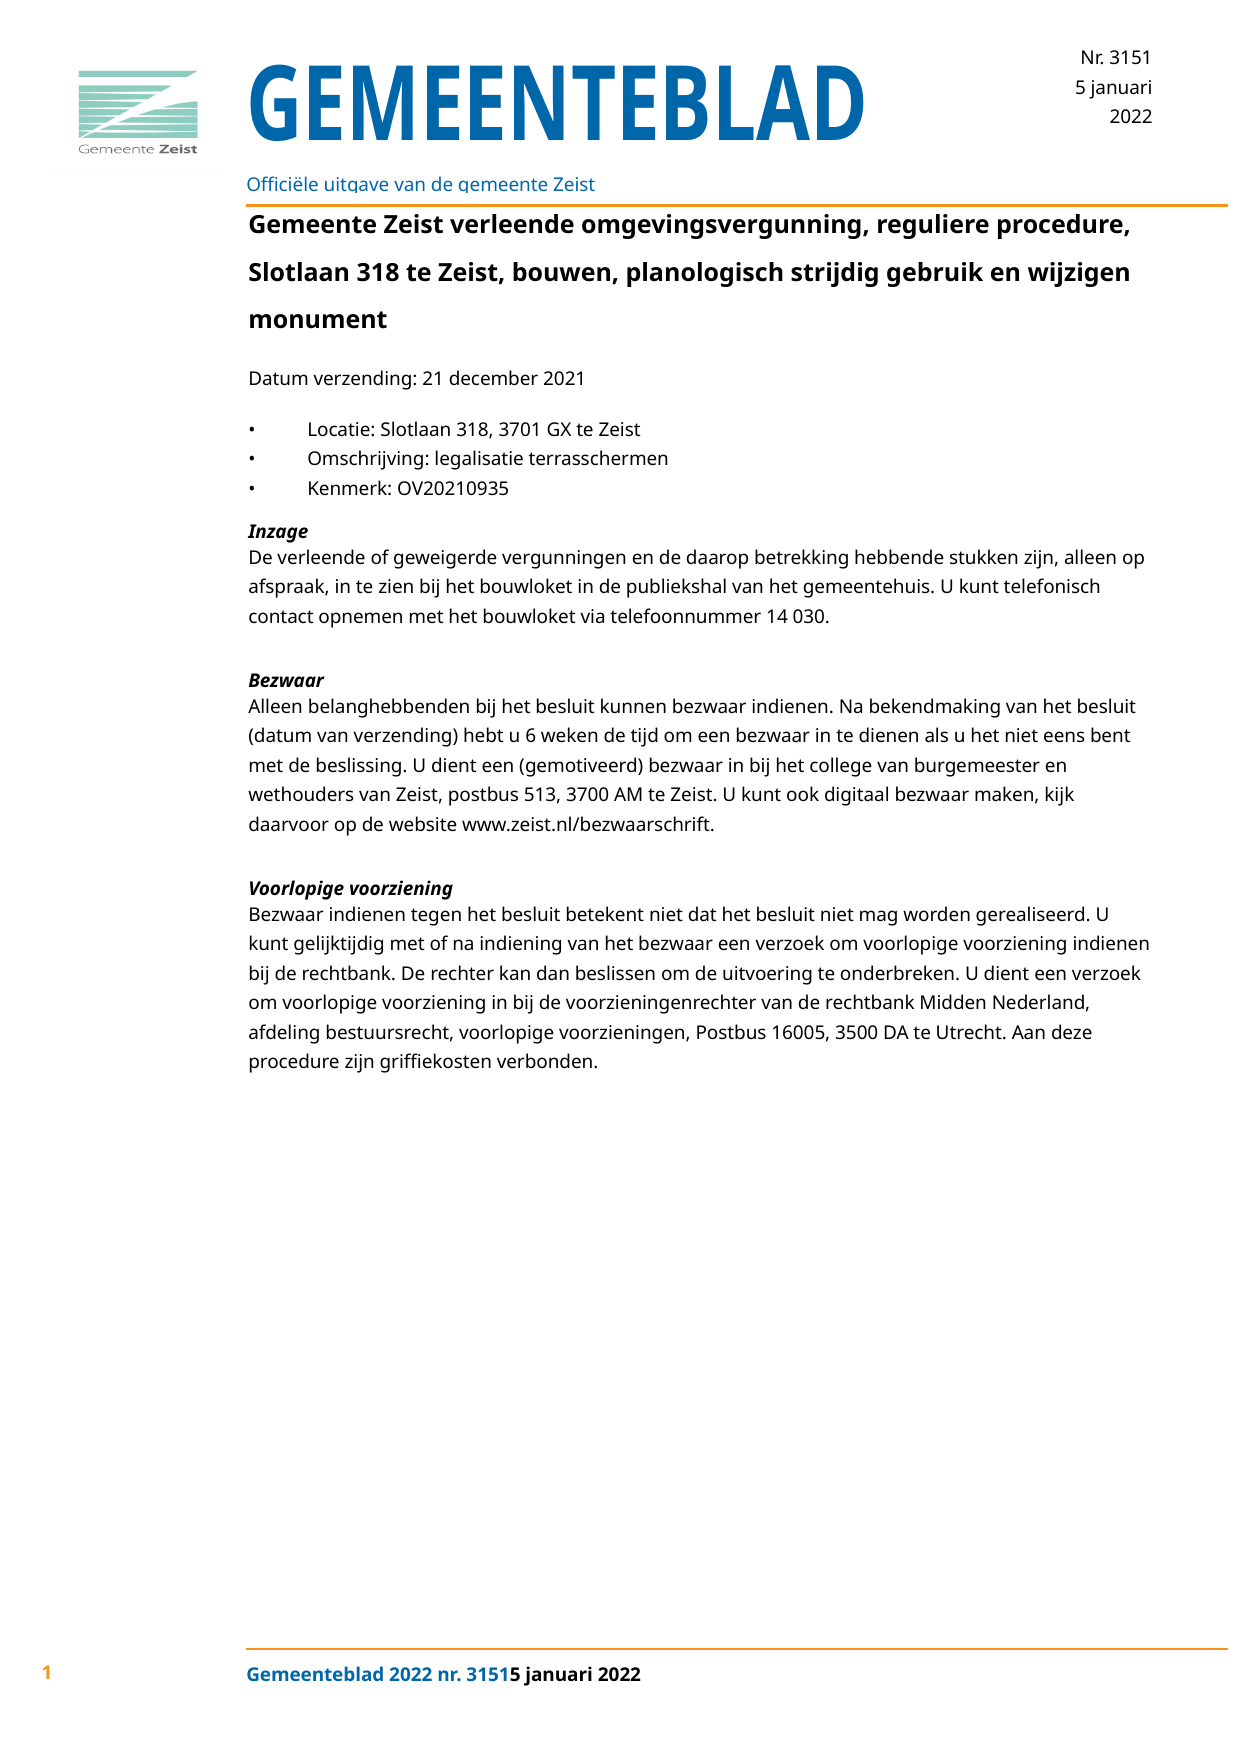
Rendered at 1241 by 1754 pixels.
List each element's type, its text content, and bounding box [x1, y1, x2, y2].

list Locatie: Slotlaan 318, 3701 GX te Zeist [248, 416, 1152, 442]
list Kenmerk: OV20210935 [248, 475, 1152, 501]
text De verleende of geweigerde vergunningen en de daarop betrekking hebbende stukken zijn, alleen op afspraak, in te zien bij het bouwloket in de publiekshal van het gemeentehuis. U kunt telefonisch contact opnemen met het bouwloket via telefoonnummer 14 030. [248, 544, 1152, 629]
text Alleen belanghebbenden bij het besluit kunnen bezwaar indienen. Na bekendmaking van het besluit (datum van verzending) hebt u 6 weken de tijd om een bezwaar in te dienen als u het niet eens bent met de beslissing. U dient een (gemotiveerd) bezwaar in bij het college van burgemeester en wethouders van Zeist, postbus 513, 3700 AM te Zeist. U kunt ook digitaal bezwaar maken, kijk daarvoor op de website www.zeist.nl/bezwaarschrift. [248, 693, 1152, 837]
text Bezwaar [248, 667, 1152, 693]
text Bezwaar indienen tegen het besluit betekent niet dat het besluit niet mag worden gerealiseerd. U kunt gelijktijdig met of na indiening van het bezwaar een verzoek om voorlopige voorziening indienen bij de rechtbank. De rechter kan dan beslissen om de uitvoering te onderbreken. U dient een verzoek om voorlopige voorziening in bij de voorzieningenrechter van de rechtbank Midden Nederland, afdeling bestuursrecht, voorlopige voorzieningen, Postbus 16005, 3500 DA te Utrecht. Aan deze procedure zijn griffiekosten verbonden. [248, 901, 1152, 1074]
text Gemeente Zeist verleende omgevingsvergunning, reguliere procedure, Slotlaan 318 te Zeist, bouwen, planologisch strijdig gebruik en wijzigen monument [248, 207, 1152, 336]
text Inzage [248, 518, 1152, 544]
list Omschrijving: legalisatie terrasschermen [248, 446, 1152, 471]
text Voorlopige voorziening [248, 875, 1152, 901]
picture [41, 47, 231, 172]
text Datum verzending: 21 december 2021 [248, 366, 1152, 391]
